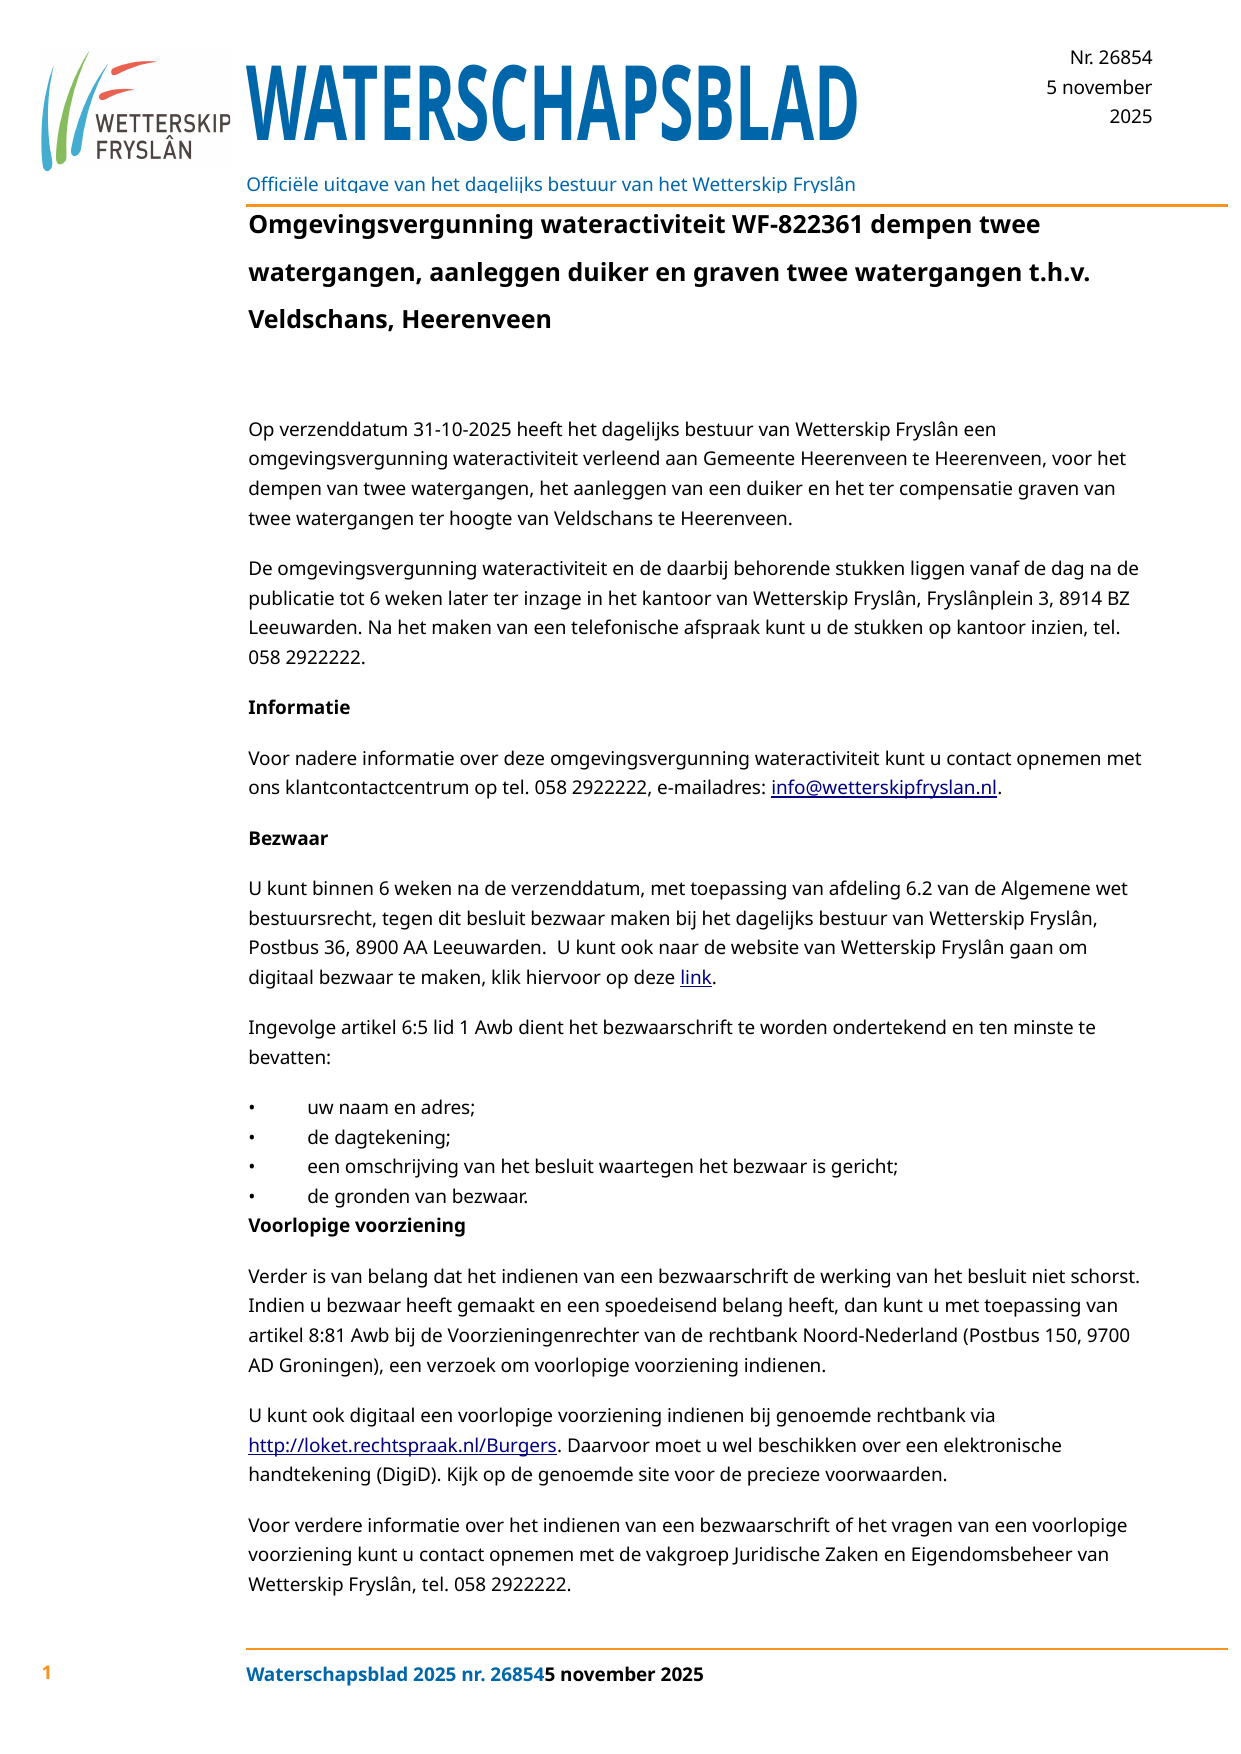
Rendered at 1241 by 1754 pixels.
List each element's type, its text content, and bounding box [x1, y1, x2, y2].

picture [41, 47, 231, 172]
text Op verzenddatum 31-10-2025 heeft het dagelijks bestuur van Wetterskip Fryslân een omgevingsvergunning wateractiviteit verleend aan Gemeente Heerenveen te Heerenveen, voor het dempen van twee watergangen, het aanleggen van een duiker en het ter compensatie graven van twee watergangen ter hoogte van Veldschans te Heerenveen. [248, 416, 1152, 530]
list de dagtekening; [248, 1124, 1152, 1149]
text Voor nadere informatie over deze omgevingsvergunning wateractiviteit kunt u contact opnemen met ons klantcontactcentrum op tel. 058 2922222, e-mailadres: info@wetterskipfryslan.nl. [248, 745, 1152, 800]
text Voor verdere informatie over het indienen van een bezwaarschrift of het vragen van een voorlopige voorziening kunt u contact opnemen met de vakgroep Juridische Zaken en Eigendomsbeheer van Wetterskip Fryslân, tel. 058 2922222. [248, 1512, 1152, 1597]
text De omgevingsvergunning wateractiviteit en de daarbij behorende stukken liggen vanaf de dag na de publicatie tot 6 weken later ter inzage in het kantoor van Wetterskip Fryslân, Fryslânplein 3, 8914 BZ Leeuwarden. Na het maken van een telefonische afspraak kunt u de stukken op kantoor inzien, tel. 058 2922222. [248, 555, 1152, 669]
text Bezwaar [248, 825, 1152, 850]
list uw naam en adres; [248, 1094, 1152, 1120]
text Voorlopige voorziening [248, 1213, 1152, 1238]
list de gronden van bezwaar. [248, 1183, 1152, 1209]
text U kunt binnen 6 weken na de verzenddatum, met toepassing van afdeling 6.2 van de Algemene wet bestuursrecht, tegen dit besluit bezwaar maken bij het dagelijks bestuur van Wetterskip Fryslân, Postbus 36, 8900 AA Leeuwarden. U kunt ook naar de website van Wetterskip Fryslân gaan om digitaal bezwaar te maken, klik hiervoor op deze link. [248, 875, 1152, 989]
list een omschrijving van het besluit waartegen het bezwaar is gericht; [248, 1153, 1152, 1179]
text Verder is van belang dat het indienen van een bezwaarschrift de werking van het besluit niet schorst. Indien u bezwaar heeft gemaakt en een spoedeisend belang heeft, dan kunt u met toepassing van artikel 8:81 Awb bij de Voorzieningenrechter van de rechtbank Noord-Nederland (Postbus 150, 9700 AD Groningen), een verzoek om voorlopige voorziening indienen. [248, 1263, 1152, 1377]
text Ingevolge artikel 6:5 lid 1 Awb dient het bezwaarschrift te worden ondertekend en ten minste te bevatten: [248, 1014, 1152, 1069]
text Omgevingsvergunning wateractiviteit WF-822361 dempen twee watergangen, aanleggen duiker en graven twee watergangen t.h.v. Veldschans, Heerenveen [248, 207, 1152, 336]
text U kunt ook digitaal een voorlopige voorziening indienen bij genoemde rechtbank via http://loket.rechtspraak.nl/Burgers. Daarvoor moet u wel beschikken over een elektronische handtekening (DigiD). Kijk op de genoemde site voor de precieze voorwaarden. [248, 1402, 1152, 1487]
text Informatie [248, 694, 1152, 720]
